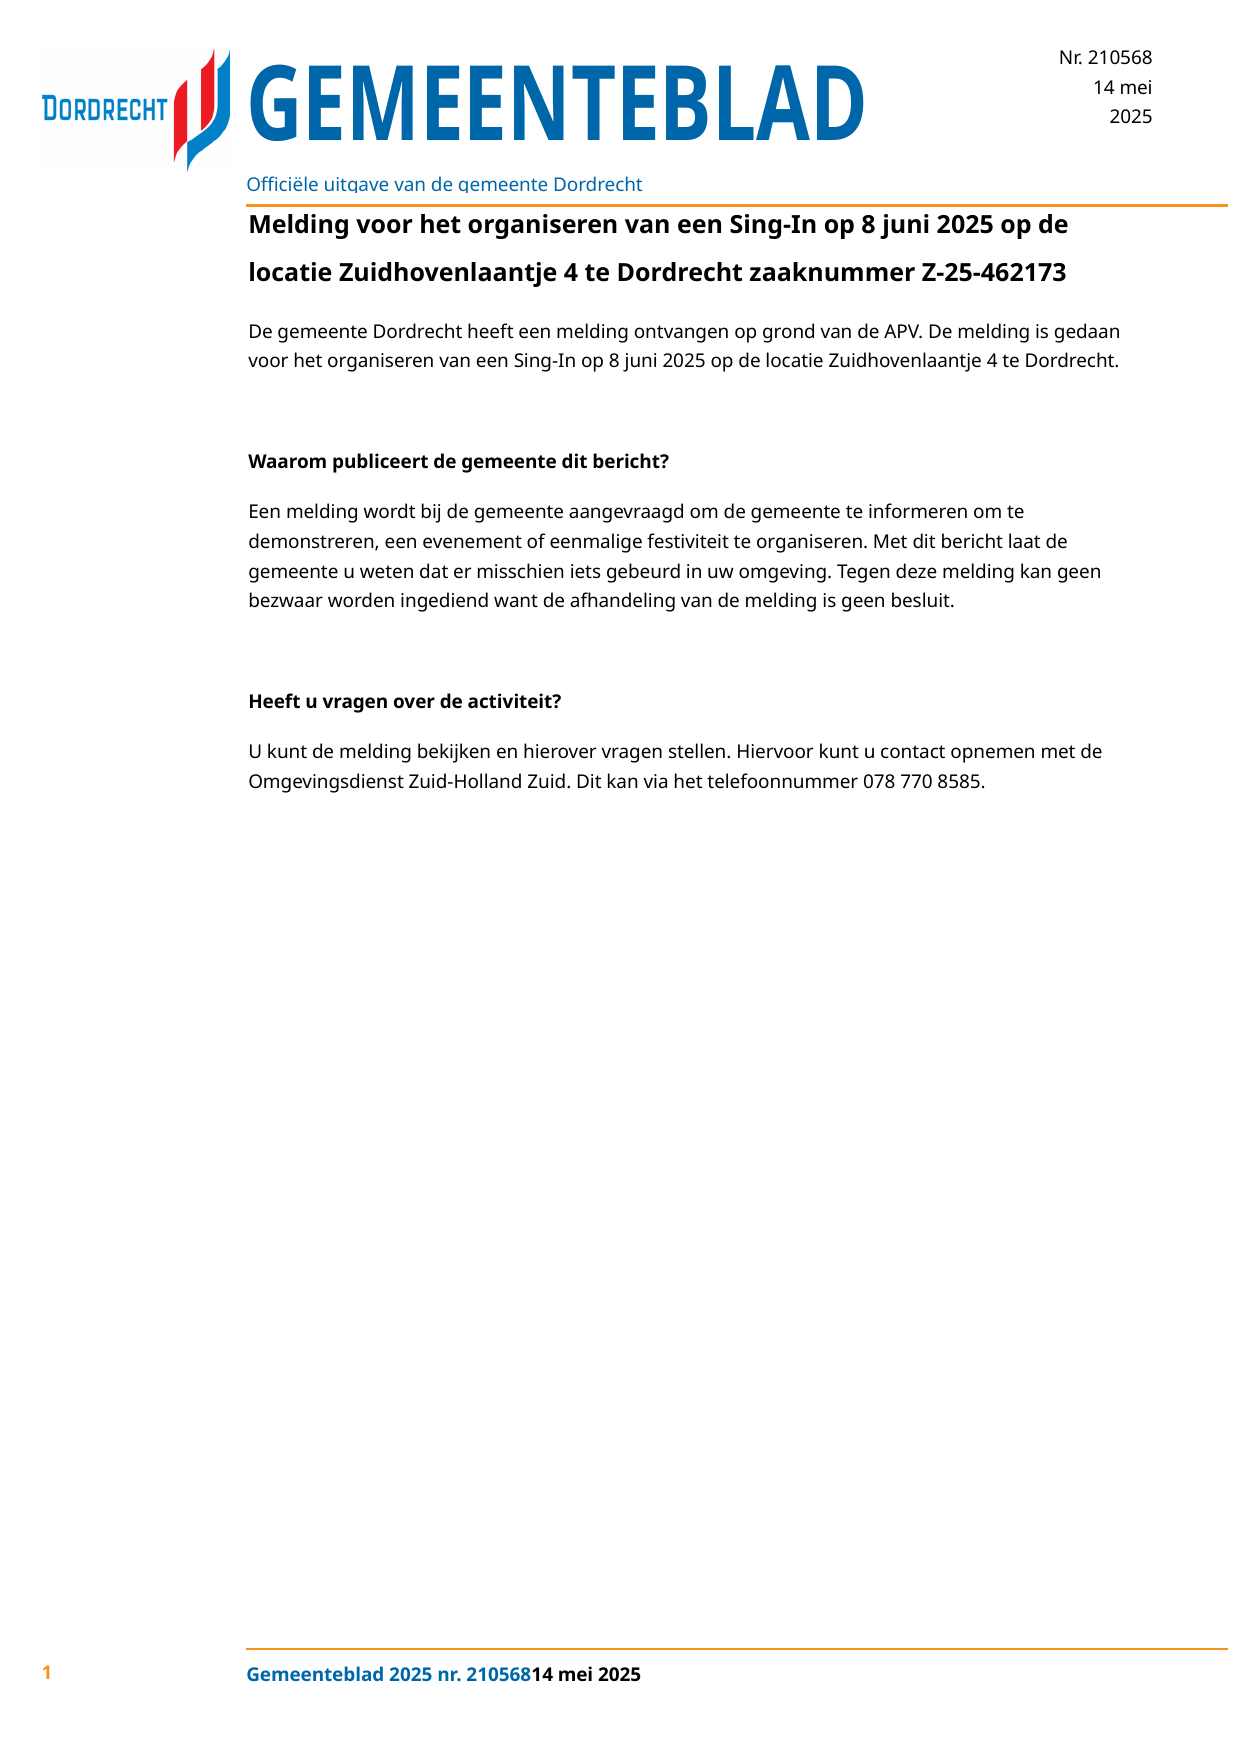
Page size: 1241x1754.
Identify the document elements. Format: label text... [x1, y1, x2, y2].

text U kunt de melding bekijken en hierover vragen stellen. Hiervoor kunt u contact opnemen met de Omgevingsdienst Zuid-Holland Zuid. Dit kan via het telefoonnummer 078 770 8585. [248, 739, 1152, 794]
picture [41, 47, 231, 172]
text Heeft u vragen over de activiteit? [248, 688, 1152, 714]
text Melding voor het organiseren van een Sing-In op 8 juni 2025 op de locatie Zuidhovenlaantje 4 te Dordrecht zaaknummer Z-25-462173 [248, 207, 1152, 288]
text Een melding wordt bij de gemeente aangevraagd om de gemeente te informeren om te demonstreren, een evenement of eenmalige festiviteit te organiseren. Met dit bericht laat de gemeente u weten dat er misschien iets gebeurd in uw omgeving. Tegen deze melding kan geen bezwaar worden ingediend want de afhandeling van de melding is geen besluit. [248, 499, 1152, 613]
text Waarom publiceert de gemeente dit bericht? [248, 448, 1152, 474]
text De gemeente Dordrecht heeft een melding ontvangen op grond van de APV. De melding is gedaan voor het organiseren van een Sing-In op 8 juni 2025 op de locatie Zuidhovenlaantje 4 te Dordrecht. [248, 318, 1152, 373]
